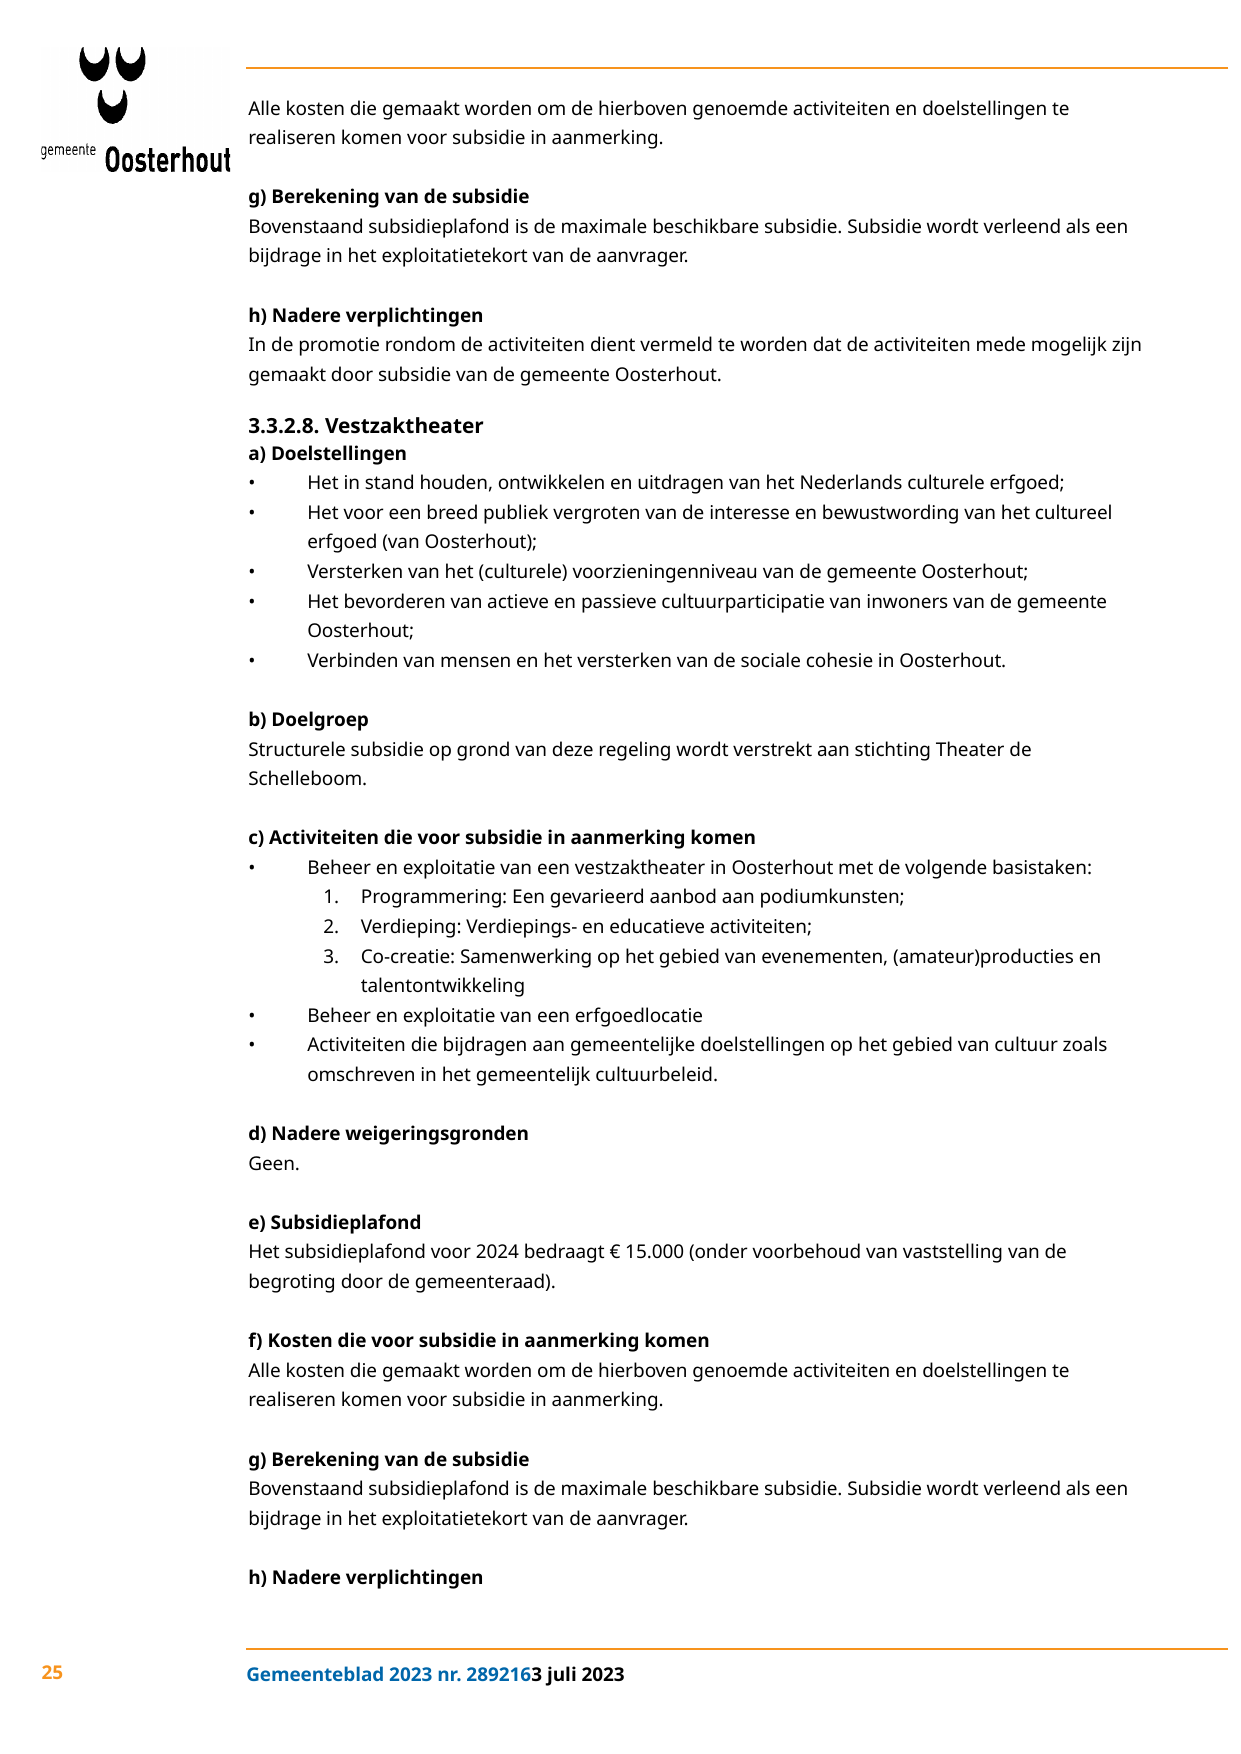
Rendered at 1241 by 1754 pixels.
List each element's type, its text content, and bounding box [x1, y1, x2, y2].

text In de promotie rondom de activiteiten dient vermeld te worden dat de activiteiten mede mogelijk zijn gemaakt door subsidie van de gemeente Oosterhout. [248, 331, 1152, 387]
text h) Nadere verplichtingen [248, 1564, 1152, 1590]
text Bovenstaand subsidieplafond is de maximale beschikbare subsidie. Subsidie wordt verleend als een bijdrage in het exploitatietekort van de aanvrager. [248, 1475, 1152, 1531]
text c) Activiteiten die voor subsidie in aanmerking komen [248, 824, 1152, 850]
text e) Subsidieplafond [248, 1209, 1152, 1235]
text d) Nadere weigeringsgronden [248, 1120, 1152, 1146]
text h) Nadere verplichtingen [248, 302, 1152, 328]
list Verbinden van mensen en het versterken van de sociale cohesie in Oosterhout. [248, 647, 1152, 673]
list Co-creatie: Samenwerking op het gebied van evenementen, (amateur)producties en talentontwikkeling [323, 943, 1152, 998]
text a) Doelstellingen [248, 440, 1152, 466]
list Beheer en exploitatie van een vestzaktheater in Oosterhout met de volgende basistaken: [248, 854, 1152, 880]
text 3.3.2.8. Vestzaktheater [248, 411, 1152, 440]
list Beheer en exploitatie van een erfgoedlocatie [248, 1002, 1152, 1028]
list Het bevorderen van actieve en passieve cultuurparticipatie van inwoners van de gemeente Oosterhout; [248, 588, 1152, 643]
text Alle kosten die gemaakt worden om de hierboven genoemde activiteiten en doelstellingen te realiseren komen voor subsidie in aanmerking. [248, 95, 1152, 150]
list Programmering: Een gevarieerd aanbod aan podiumkunsten; [323, 884, 1152, 909]
list Versterken van het (culturele) voorzieningenniveau van de gemeente Oosterhout; [248, 558, 1152, 584]
text g) Berekening van de subsidie [248, 183, 1152, 209]
text Geen. [248, 1150, 1152, 1176]
text g) Berekening van de subsidie [248, 1446, 1152, 1471]
picture [41, 47, 231, 172]
text Bovenstaand subsidieplafond is de maximale beschikbare subsidie. Subsidie wordt verleend als een bijdrage in het exploitatietekort van de aanvrager. [248, 213, 1152, 268]
list Het voor een breed publiek vergroten van de interesse en bewustwording van het cultureel erfgoed (van Oosterhout); [248, 499, 1152, 554]
list Het in stand houden, ontwikkelen en uitdragen van het Nederlands culturele erfgoed; [248, 469, 1152, 495]
text Structurele subsidie op grond van deze regeling wordt verstrekt aan stichting Theater de Schelleboom. [248, 736, 1152, 791]
text Alle kosten die gemaakt worden om de hierboven genoemde activiteiten en doelstellingen te realiseren komen voor subsidie in aanmerking. [248, 1357, 1152, 1412]
text Het subsidieplafond voor 2024 bedraagt € 15.000 (onder voorbehoud van vaststelling van de begroting door de gemeenteraad). [248, 1239, 1152, 1294]
list Verdieping: Verdiepings- en educatieve activiteiten; [323, 913, 1152, 939]
text b) Doelgroep [248, 706, 1152, 732]
text f) Kosten die voor subsidie in aanmerking komen [248, 1327, 1152, 1353]
list Activiteiten die bijdragen aan gemeentelijke doelstellingen op het gebied van cultuur zoals omschreven in het gemeentelijk cultuurbeleid. [248, 1032, 1152, 1087]
